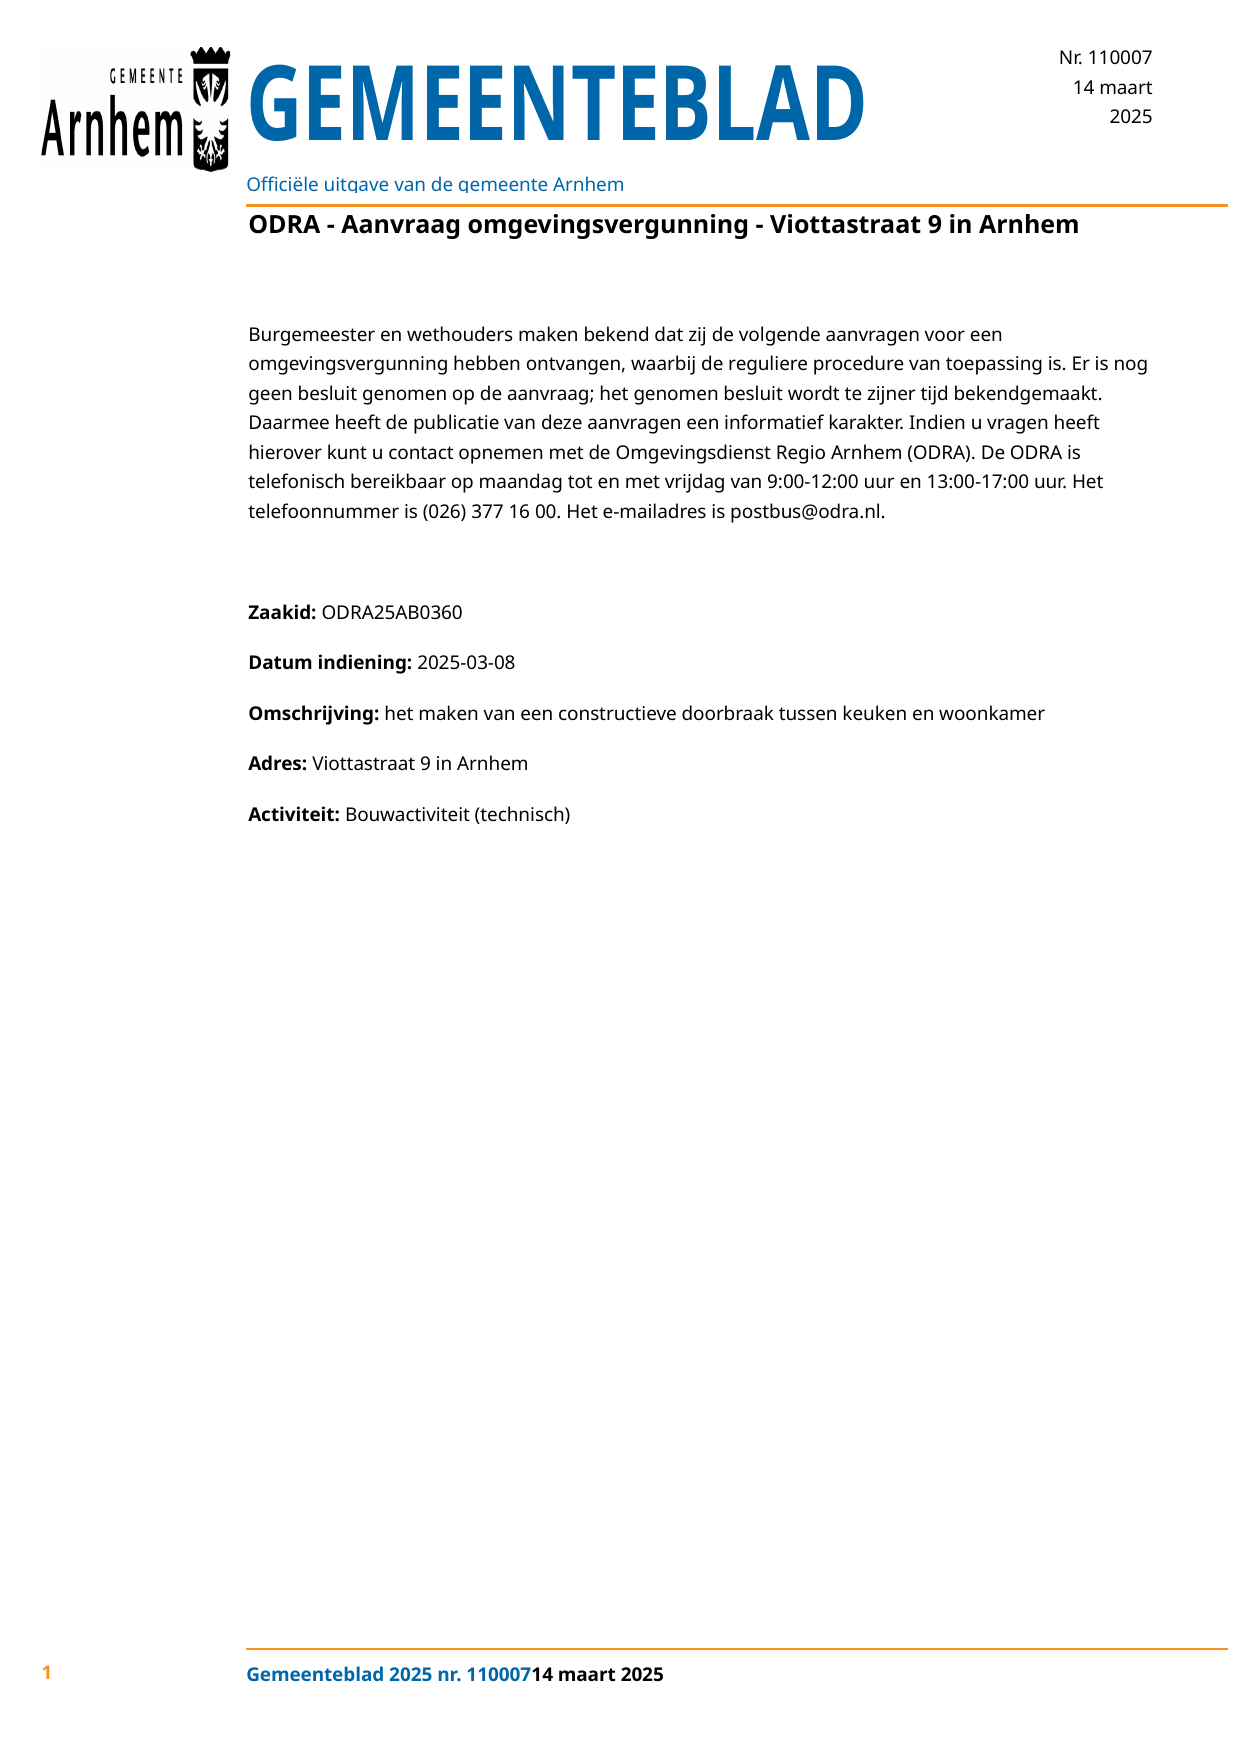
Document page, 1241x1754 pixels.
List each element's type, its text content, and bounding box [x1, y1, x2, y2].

text ODRA - Aanvraag omgevingsvergunning - Viottastraat 9 in Arnhem [248, 207, 1152, 241]
text Omschrijving: het maken van een constructieve doorbraak tussen keuken en woonkamer [248, 700, 1152, 726]
text Adres: Viottastraat 9 in Arnhem [248, 750, 1152, 776]
text Datum indiening: 2025-03-08 [248, 649, 1152, 675]
text Burgemeester en wethouders maken bekend dat zij de volgende aanvragen voor een omgevingsvergunning hebben ontvangen, waarbij de reguliere procedure van toepassing is. Er is nog geen besluit genomen op de aanvraag; het genomen besluit wordt te zijner tijd bekendgemaakt. Daarmee heeft de publicatie van deze aanvragen een informatief karakter. Indien u vragen heeft hierover kunt u contact opnemen met de Omgevingsdienst Regio Arnhem (ODRA). De ODRA is telefonisch bereikbaar op maandag tot en met vrijdag van 9:00-12:00 uur en 13:00-17:00 uur. Het telefoonnummer is (026) 377 16 00. Het e-mailadres is postbus@odra.nl. [248, 321, 1152, 524]
text Zaakid: ODRA25AB0360 [248, 599, 1152, 625]
text Activiteit: Bouwactiviteit (technisch) [248, 801, 1152, 826]
picture [41, 47, 231, 172]
